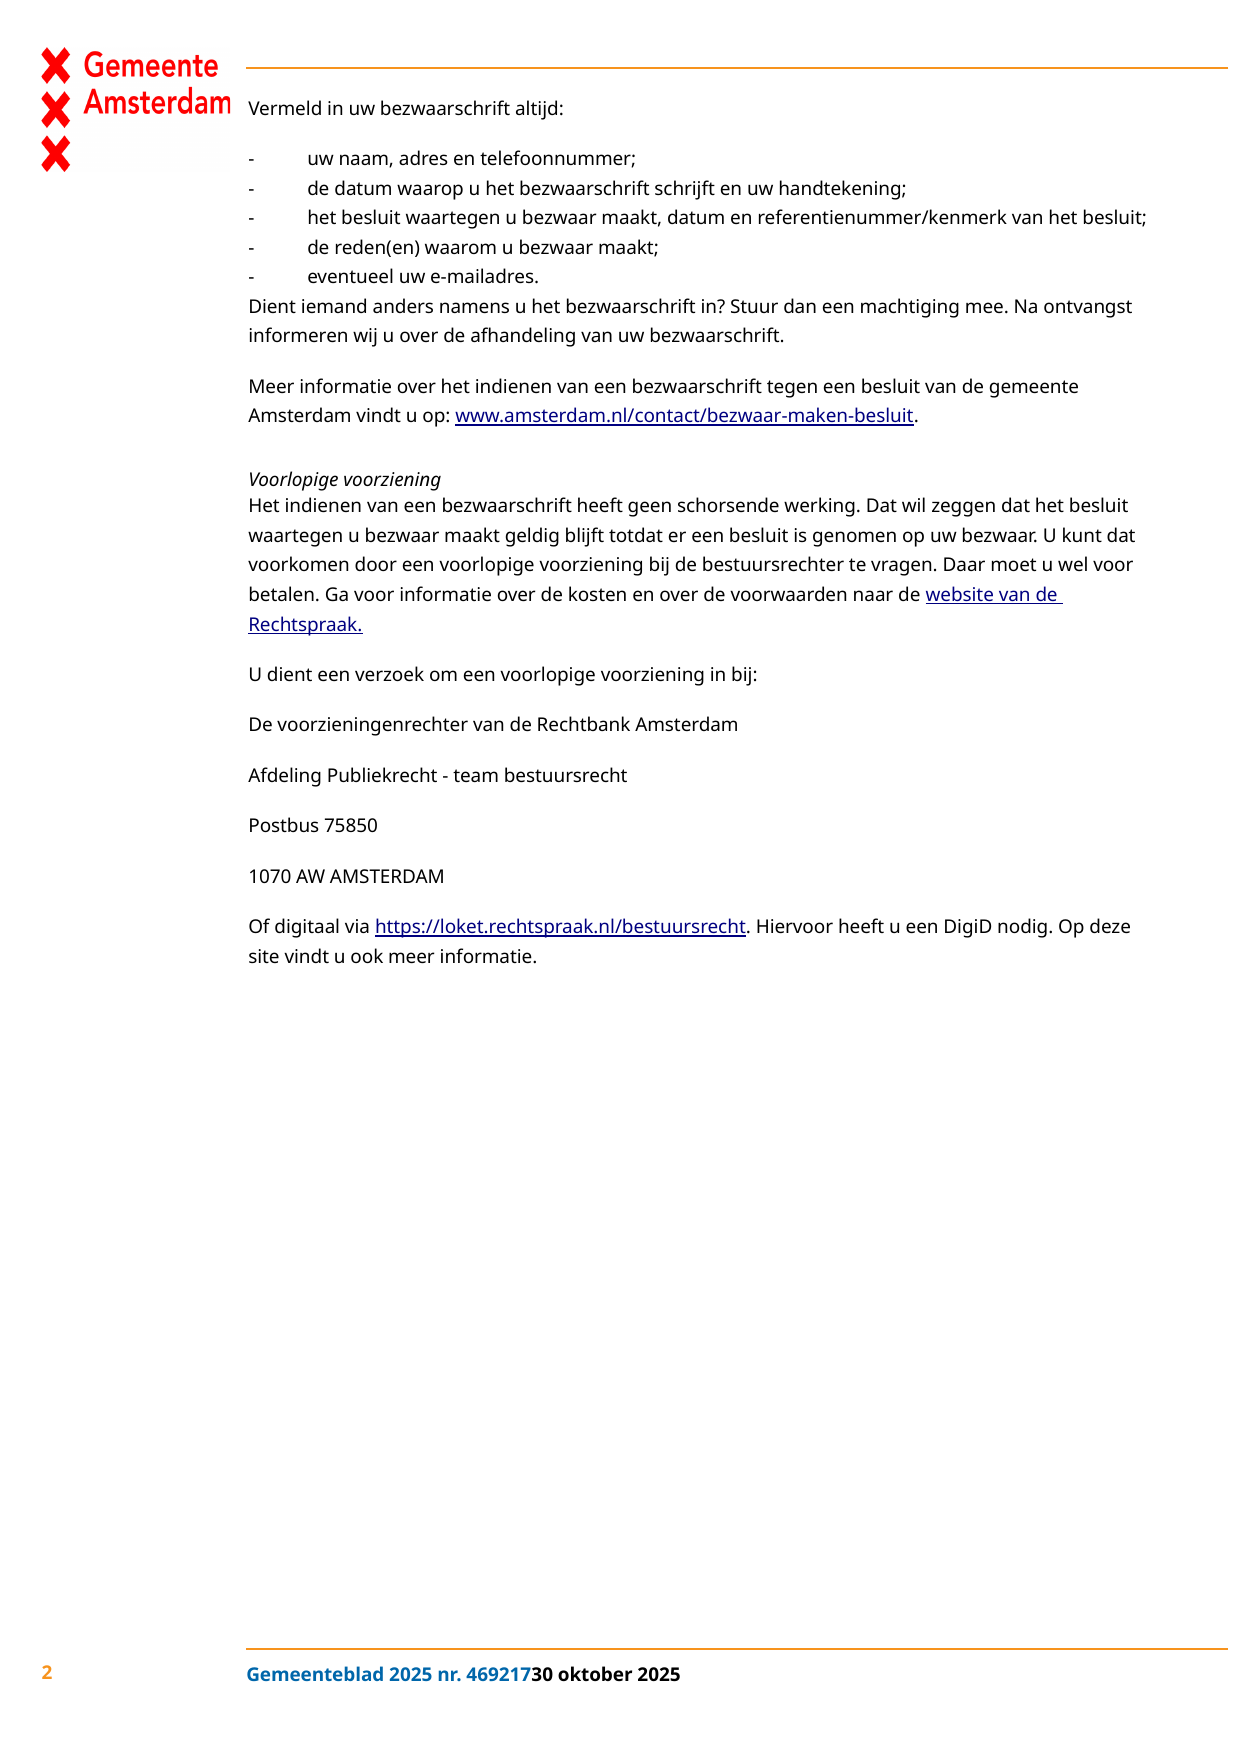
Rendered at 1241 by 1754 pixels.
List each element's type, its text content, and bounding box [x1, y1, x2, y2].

list de reden(en) waarom u bezwaar maakt; [248, 234, 1152, 260]
text De voorzieningenrechter van de Rechtbank Amsterdam [248, 712, 1152, 737]
text 1070 AW AMSTERDAM [248, 863, 1152, 888]
list de datum waarop u het bezwaarschrift schrijft en uw handtekening; [248, 175, 1152, 201]
text Voorlopige voorziening [248, 467, 1152, 492]
text Postbus 75850 [248, 812, 1152, 838]
list het besluit waartegen u bezwaar maakt, datum en referentienummer/kenmerk van het besluit; [248, 204, 1152, 230]
text Vermeld in uw bezwaarschrift altijd: [248, 95, 1152, 121]
text Dient iemand anders namens u het bezwaarschrift in? Stuur dan een machtiging mee. Na ontvangst informeren wij u over de afhandeling van uw bezwaarschrift. [248, 293, 1152, 348]
list uw naam, adres en telefoonnummer; [248, 145, 1152, 171]
picture [41, 47, 231, 172]
text Of digitaal via https://loket.rechtspraak.nl/bestuursrecht. Hiervoor heeft u een DigiD nodig. Op deze site vindt u ook meer informatie. [248, 913, 1152, 968]
text Meer informatie over het indienen van een bezwaarschrift tegen een besluit van de gemeente Amsterdam vindt u op: www.amsterdam.nl/contact/bezwaar-maken-besluit. [248, 373, 1152, 428]
list eventueel uw e-mailadres. [248, 263, 1152, 289]
text Het indienen van een bezwaarschrift heeft geen schorsende werking. Dat wil zeggen dat het besluit waartegen u bezwaar maakt geldig blijft totdat er een besluit is genomen op uw bezwaar. U kunt dat voorkomen door een voorlopige voorziening bij de bestuursrechter te vragen. Daar moet u wel voor betalen. Ga voor informatie over de kosten en over de voorwaarden naar de website van de Rechtspraak. [248, 492, 1152, 636]
text U dient een verzoek om een voorlopige voorziening in bij: [248, 661, 1152, 687]
text Afdeling Publiekrecht - team bestuursrecht [248, 762, 1152, 788]
